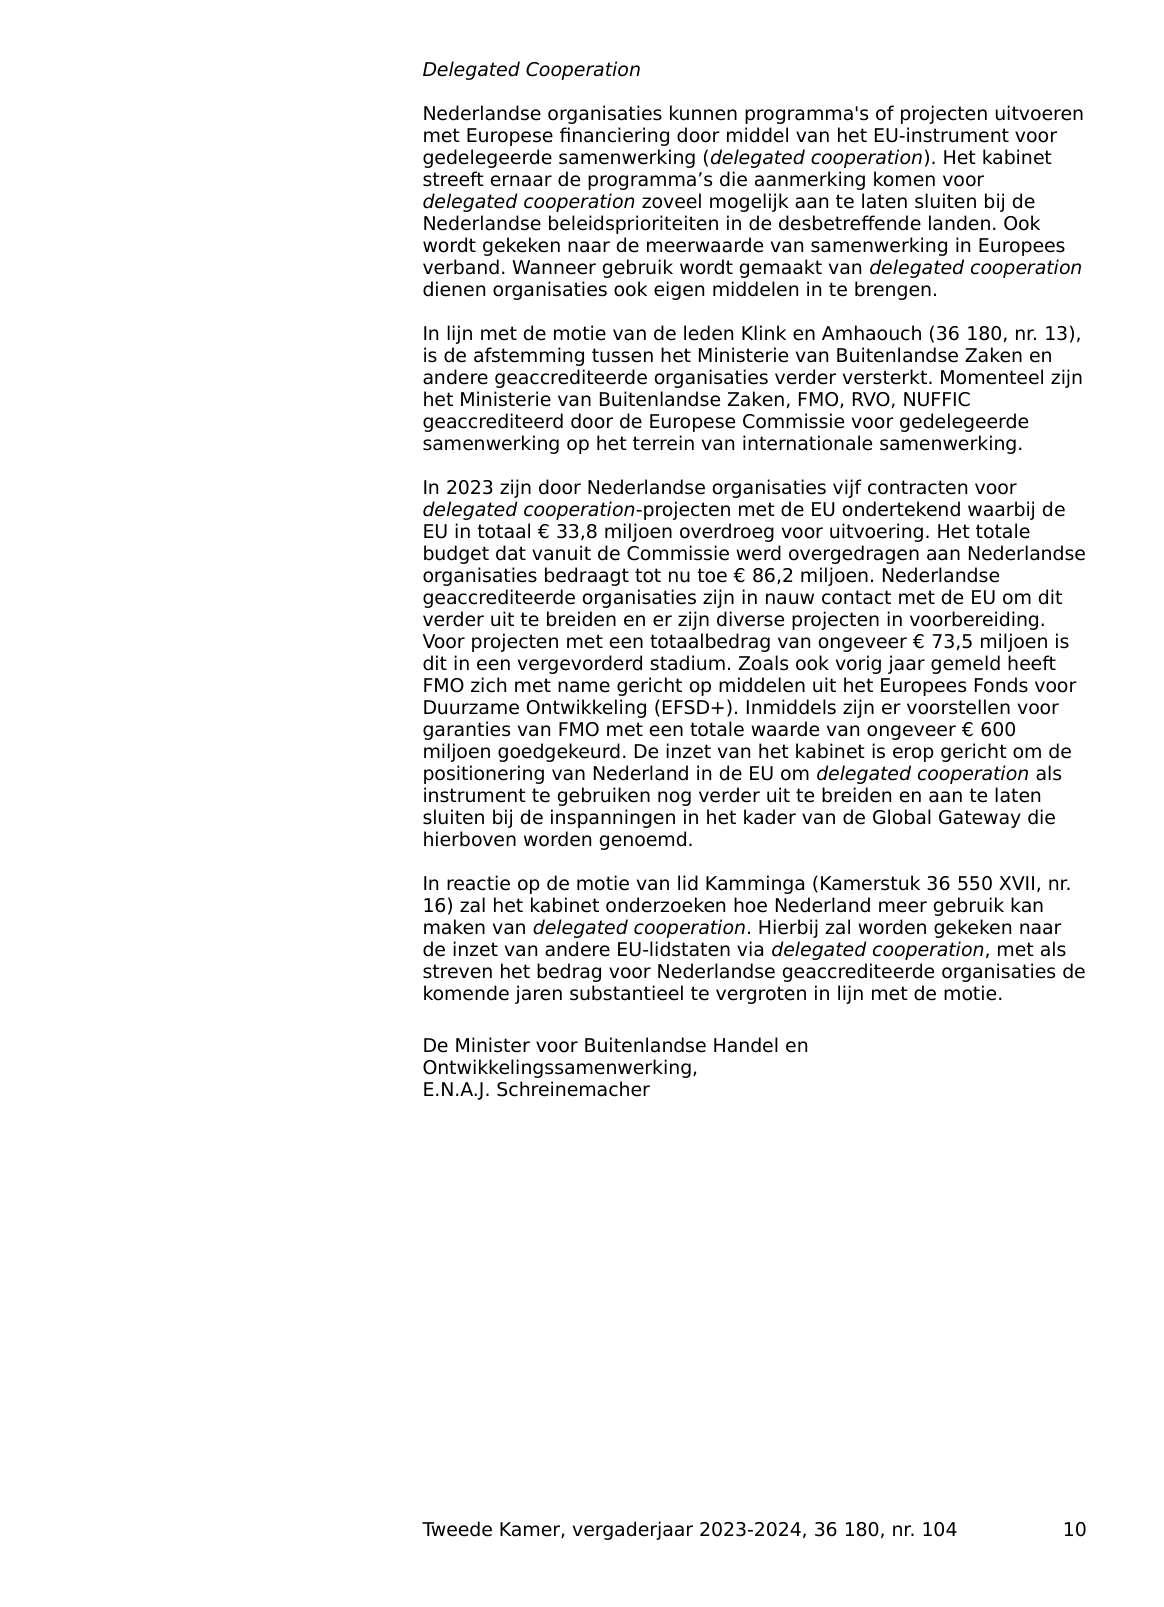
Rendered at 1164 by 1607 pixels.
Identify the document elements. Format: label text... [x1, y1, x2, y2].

text In lijn met de motie van de leden Klink en Amhaouch (36 180, nr. 13), is de afstemming tussen het Ministerie van Buitenlandse Zaken en andere geaccrediteerde organisaties verder versterkt. Momenteel zijn het Ministerie van Buitenlandse Zaken, FMO, RVO, NUFFIC geaccrediteerd door de Europese Commissie voor gedelegeerde samenwerking op het terrein van internationale samenwerking. [422, 323, 1087, 455]
text In reactie op de motie van lid Kamminga (Kamerstuk 36 550 XVII, nr. 16) zal het kabinet onderzoeken hoe Nederland meer gebruik kan maken van delegated cooperation. Hierbij zal worden gekeken naar de inzet van andere EU-lidstaten via delegated cooperation, met als streven het bedrag voor Nederlandse geaccrediteerde organisaties de komende jaren substantieel te vergroten in lijn met de motie. [422, 873, 1087, 1005]
text In 2023 zijn door Nederlandse organisaties vijf contracten voor delegated cooperation-projecten met de EU ondertekend waarbij de EU in totaal € 33,8 miljoen overdroeg voor uitvoering. Het totale budget dat vanuit de Commissie werd overgedragen aan Nederlandse organisaties bedraagt tot nu toe € 86,2 miljoen. Nederlandse geaccrediteerde organisaties zijn in nauw contact met de EU om dit verder uit te breiden en er zijn diverse projecten in voorbereiding. Voor projecten met een totaalbedrag van ongeveer € 73,5 miljoen is dit in een vergevorderd stadium. Zoals ook vorig jaar gemeld heeft FMO zich met name gericht op middelen uit het Europees Fonds voor Duurzame Ontwikkeling (EFSD+). Inmiddels zijn er voorstellen voor garanties van FMO met een totale waarde van ongeveer € 600 miljoen goedgekeurd. De inzet van het kabinet is erop gericht om de positionering van Nederland in de EU om delegated cooperation als instrument te gebruiken nog verder uit te breiden en aan te laten sluiten bij de inspanningen in het kader van de Global Gateway die hierboven worden genoemd. [422, 477, 1087, 851]
subtitle Delegated Cooperation [422, 59, 1087, 81]
text De Minister voor Buitenlandse Handel en Ontwikkelingssamenwerking, E.N.A.J. Schreinemacher [422, 1035, 1087, 1101]
text Nederlandse organisaties kunnen programma's of projecten uitvoeren met Europese financiering door middel van het EU-instrument voor gedelegeerde samenwerking (delegated cooperation). Het kabinet streeft ernaar de programma’s die aanmerking komen voor delegated cooperation zoveel mogelijk aan te laten sluiten bij de Nederlandse beleidsprioriteiten in de desbetreffende landen. Ook wordt gekeken naar de meerwaarde van samenwerking in Europees verband. Wanneer gebruik wordt gemaakt van delegated cooperation dienen organisaties ook eigen middelen in te brengen. [422, 103, 1087, 301]
